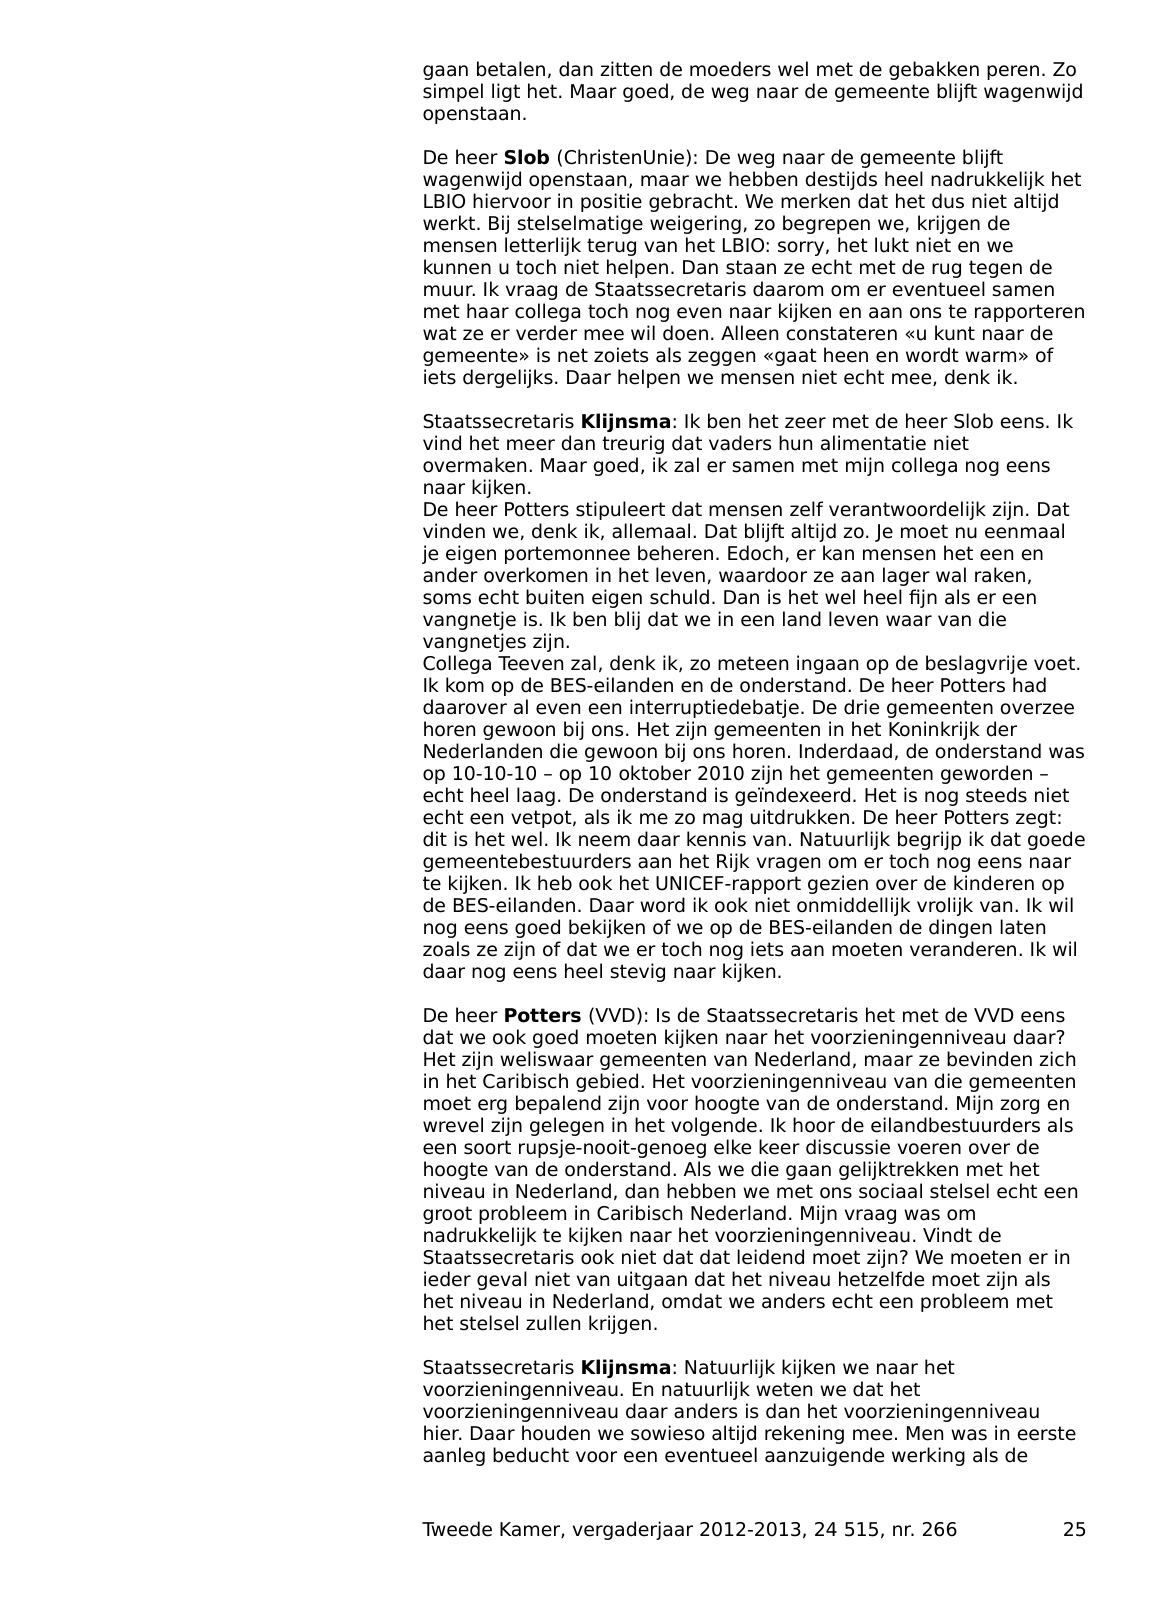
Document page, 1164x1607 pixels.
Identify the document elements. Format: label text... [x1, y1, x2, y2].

text Staatssecretaris Klijnsma: Ik ben het zeer met de heer Slob eens. Ik vind het meer dan treurig dat vaders hun alimentatie niet overmaken. Maar goed, ik zal er samen met mijn collega nog eens naar kijken. [422, 411, 1087, 499]
text De heer Slob (ChristenUnie): De weg naar de gemeente blijft wagenwijd openstaan, maar we hebben destijds heel nadrukkelijk het LBIO hiervoor in positie gebracht. We merken dat het dus niet altijd werkt. Bij stelselmatige weigering, zo begrepen we, krijgen de mensen letterlijk terug van het LBIO: sorry, het lukt niet en we kunnen u toch niet helpen. Dan staan ze echt met de rug tegen de muur. Ik vraag de Staatssecretaris daarom om er eventueel samen met haar collega toch nog even naar kijken en aan ons te rapporteren wat ze er verder mee wil doen. Alleen constateren «u kunt naar de gemeente» is net zoiets als zeggen «gaat heen en wordt warm» of iets dergelijks. Daar helpen we mensen niet echt mee, denk ik. [422, 147, 1087, 389]
text De heer Potters stipuleert dat mensen zelf verantwoordelijk zijn. Dat vinden we, denk ik, allemaal. Dat blijft altijd zo. Je moet nu eenmaal je eigen portemonnee beheren. Edoch, er kan mensen het een en ander overkomen in het leven, waardoor ze aan lager wal raken, soms echt buiten eigen schuld. Dan is het wel heel fijn als er een vangnetje is. Ik ben blij dat we in een land leven waar van die vangnetjes zijn. [422, 499, 1087, 653]
text De heer Potters (VVD): Is de Staatssecretaris het met de VVD eens dat we ook goed moeten kijken naar het voorzieningenniveau daar? Het zijn weliswaar gemeenten van Nederland, maar ze bevinden zich in het Caribisch gebied. Het voorzieningenniveau van die gemeenten moet erg bepalend zijn voor hoogte van de onderstand. Mijn zorg en wrevel zijn gelegen in het volgende. Ik hoor de eilandbestuurders als een soort rupsje-nooit-genoeg elke keer discussie voeren over de hoogte van de onderstand. Als we die gaan gelijktrekken met het niveau in Nederland, dan hebben we met ons sociaal stelsel echt een groot probleem in Caribisch Nederland. Mijn vraag was om nadrukkelijk te kijken naar het voorzieningenniveau. Vindt de Staatssecretaris ook niet dat dat leidend moet zijn? We moeten er in ieder geval niet van uitgaan dat het niveau hetzelfde moet zijn als het niveau in Nederland, omdat we anders echt een probleem met het stelsel zullen krijgen. [422, 1005, 1087, 1334]
text Ik kom op de BES-eilanden en de onderstand. De heer Potters had daarover al even een interruptiedebatje. De drie gemeenten overzee horen gewoon bij ons. Het zijn gemeenten in het Koninkrijk der Nederlanden die gewoon bij ons horen. Inderdaad, de onderstand was op 10-10-10 – op 10 oktober 2010 zijn het gemeenten geworden – echt heel laag. De onderstand is geïndexeerd. Het is nog steeds niet echt een vetpot, als ik me zo mag uitdrukken. De heer Potters zegt: dit is het wel. Ik neem daar kennis van. Natuurlijk begrijp ik dat goede gemeentebestuurders aan het Rijk vragen om er toch nog eens naar te kijken. Ik heb ook het UNICEF-rapport gezien over de kinderen op de BES-eilanden. Daar word ik ook niet onmiddellijk vrolijk van. Ik wil nog eens goed bekijken of we op de BES-eilanden de dingen laten zoals ze zijn of dat we er toch nog iets aan moeten veranderen. Ik wil daar nog eens heel stevig naar kijken. [422, 675, 1087, 983]
text Staatssecretaris Klijnsma: Natuurlijk kijken we naar het voorzieningenniveau. En natuurlijk weten we dat het voorzieningenniveau daar anders is dan het voorzieningenniveau hier. Daar houden we sowieso altijd rekening mee. Men was in eerste aanleg beducht voor een eventueel aanzuigende werking als de [422, 1357, 1087, 1467]
text Collega Teeven zal, denk ik, zo meteen ingaan op de beslagvrije voet. [422, 653, 1087, 675]
text gaan betalen, dan zitten de moeders wel met de gebakken peren. Zo simpel ligt het. Maar goed, de weg naar de gemeente blijft wagenwijd openstaan. [422, 59, 1087, 125]
